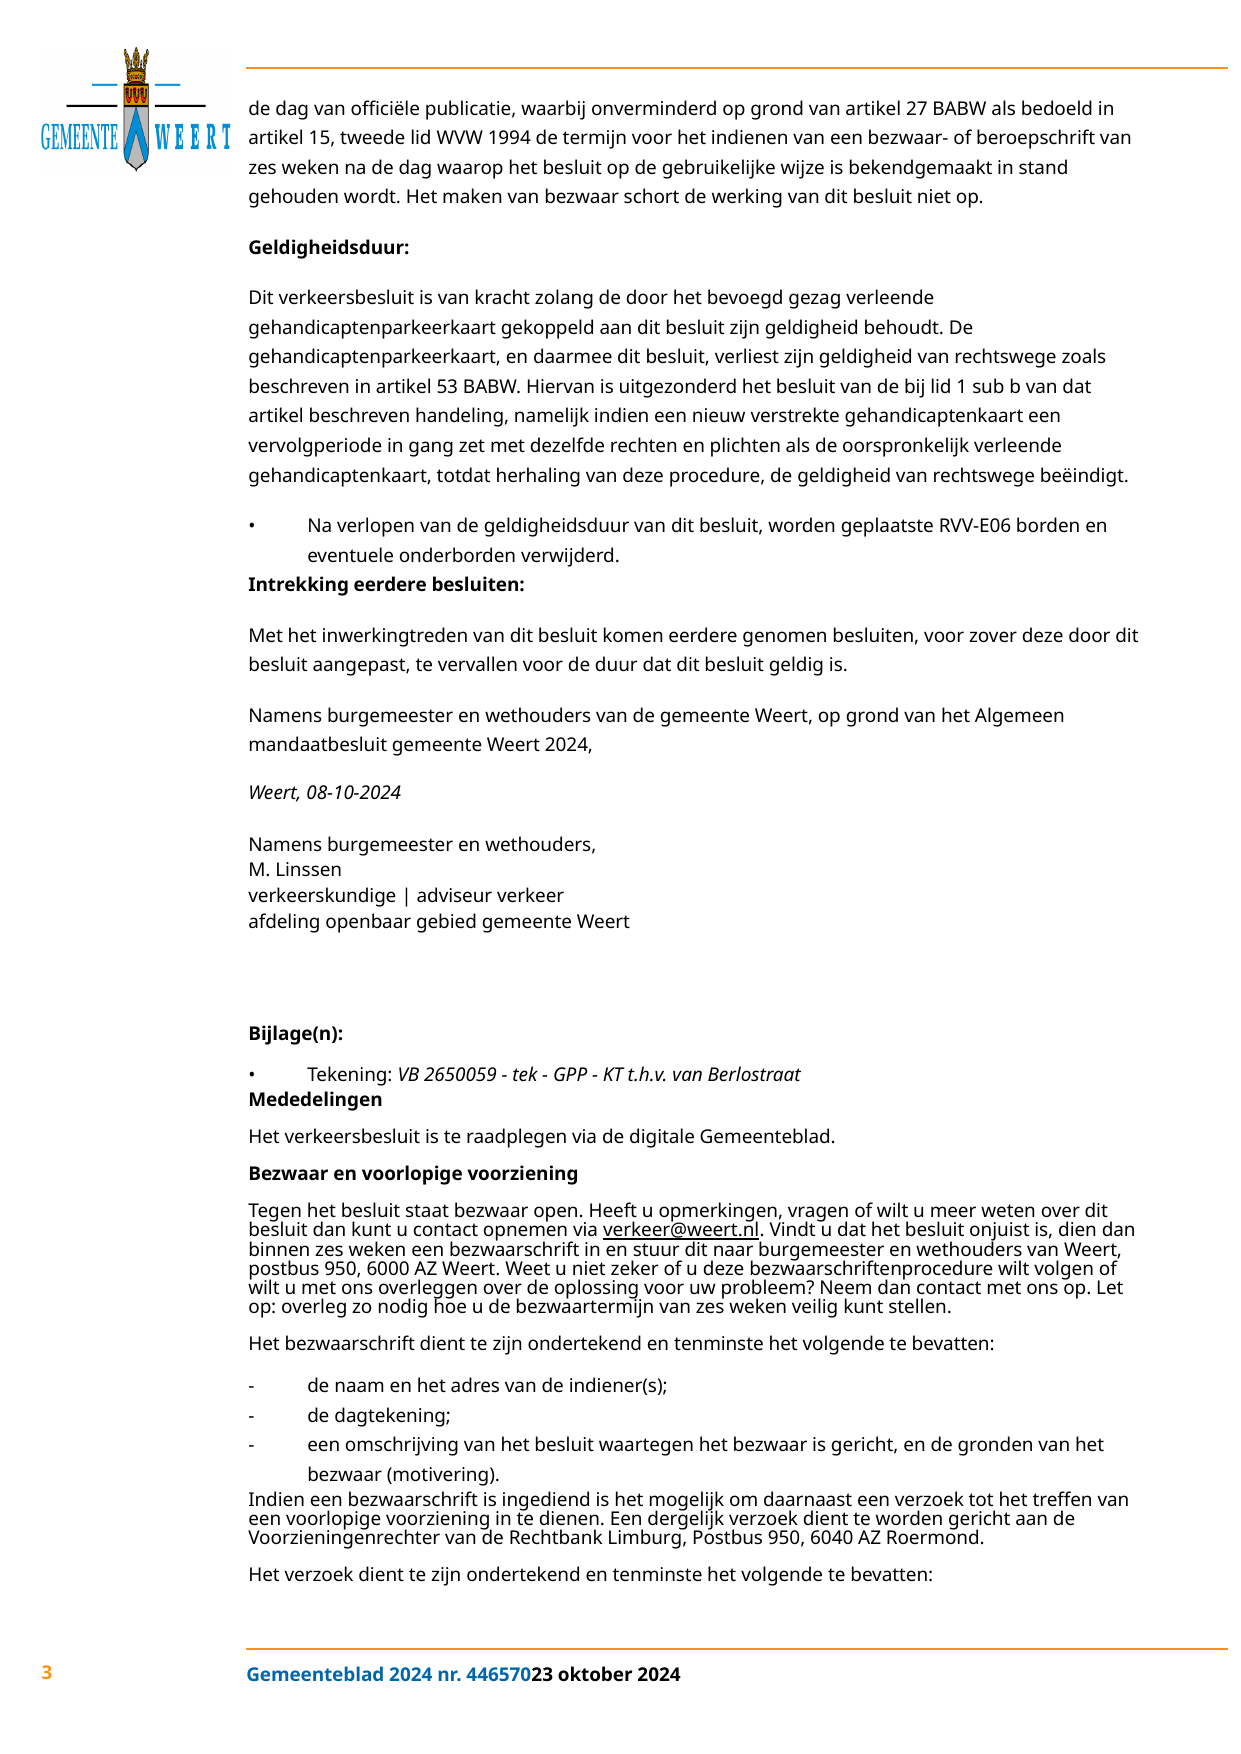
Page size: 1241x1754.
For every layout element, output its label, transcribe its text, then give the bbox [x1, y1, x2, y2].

list de naam en het adres van de indiener(s); [248, 1372, 1152, 1398]
list Na verlopen van de geldigheidsduur van dit besluit, worden geplaatste RVV-E06 borden en eventuele onderborden verwijderd. [248, 512, 1152, 568]
text de dag van officiële publicatie, waarbij onverminderd op grond van artikel 27 BABW als bedoeld in artikel 15, tweede lid WVW 1994 de termijn voor het indienen van een bezwaar- of beroepschrift van zes weken na de dag waarop het besluit op de gebruikelijke wijze is bekendgemaakt in stand gehouden wordt. Het maken van bezwaar schort de werking van dit besluit niet op. [248, 95, 1152, 209]
list Tekening: VB 2650059 - tek - GPP - KT t.h.v. van Berlostraat [248, 1061, 1152, 1087]
text verkeerskundige | adviseur verkeer [248, 882, 1152, 908]
text Mededelingen [248, 1091, 1152, 1110]
text afdeling openbaar gebied gemeente Weert [248, 908, 1152, 934]
text Intrekking eerdere besluiten: [248, 571, 1152, 597]
text Het bezwaarschrift dient te zijn ondertekend en tenminste het volgende te bevatten: [248, 1335, 1152, 1354]
picture [41, 47, 231, 172]
text Met het inwerkingtreden van dit besluit komen eerdere genomen besluiten, voor zover deze door dit besluit aangepast, te vervallen voor de duur dat dit besluit geldig is. [248, 622, 1152, 677]
text Geldigheidsduur: [248, 234, 1152, 260]
text Het verzoek dient te zijn ondertekend en tenminste het volgende te bevatten: [248, 1566, 1152, 1585]
list een omschrijving van het besluit waartegen het bezwaar is gericht, en de gronden van het bezwaar (motivering). [248, 1431, 1152, 1487]
text Bezwaar en voorlopige voorziening [248, 1165, 1152, 1184]
text Namens burgemeester en wethouders, [248, 831, 1152, 856]
text Bijlage(n): [248, 1024, 1152, 1044]
text M. Linssen [248, 856, 1152, 882]
list de dagtekening; [248, 1402, 1152, 1428]
text Tegen het besluit staat bezwaar open. Heeft u opmerkingen, vragen of wilt u meer weten over dit besluit dan kunt u contact opnemen via verkeer@weert.nl. Vindt u dat het besluit onjuist is, dien dan binnen zes weken een bezwaarschrift in en stuur dit naar burgemeester en wethouders van Weert, postbus 950, 6000 AZ Weert. Weet u niet zeker of u deze bezwaarschriftenprocedure wilt volgen of wilt u met ons overleggen over de oplossing voor uw probleem? Neem dan contact met ons op. Let op: overleg zo nodig hoe u de bezwaartermijn van zes weken veilig kunt stellen. [248, 1202, 1152, 1318]
text Namens burgemeester en wethouders van de gemeente Weert, op grond van het Algemeen mandaatbesluit gemeente Weert 2024, [248, 702, 1152, 757]
text Dit verkeersbesluit is van kracht zolang de door het bevoegd gezag verleende gehandicaptenparkeerkaart gekoppeld aan dit besluit zijn geldigheid behoudt. De gehandicaptenparkeerkaart, en daarmee dit besluit, verliest zijn geldigheid van rechtswege zoals beschreven in artikel 53 BABW. Hiervan is uitgezonderd het besluit van de bij lid 1 sub b van dat artikel beschreven handeling, namelijk indien een nieuw verstrekte gehandicaptenkaart een vervolgperiode in gang zet met dezelfde rechten en plichten als de oorspronkelijk verleende gehandicaptenkaart, totdat herhaling van deze procedure, de geldigheid van rechtswege beëindigt. [248, 284, 1152, 488]
text Het verkeersbesluit is te raadplegen via de digitale Gemeenteblad. [248, 1128, 1152, 1147]
text Weert, 08-10-2024 [248, 779, 1152, 805]
text Indien een bezwaarschrift is ingediend is het mogelijk om daarnaast een verzoek tot het treffen van een voorlopige voorziening in te dienen. Een dergelijk verzoek dient te worden gericht aan de Voorzieningenrechter van de Rechtbank Limburg, Postbus 950, 6040 AZ Roermond. [248, 1491, 1152, 1548]
